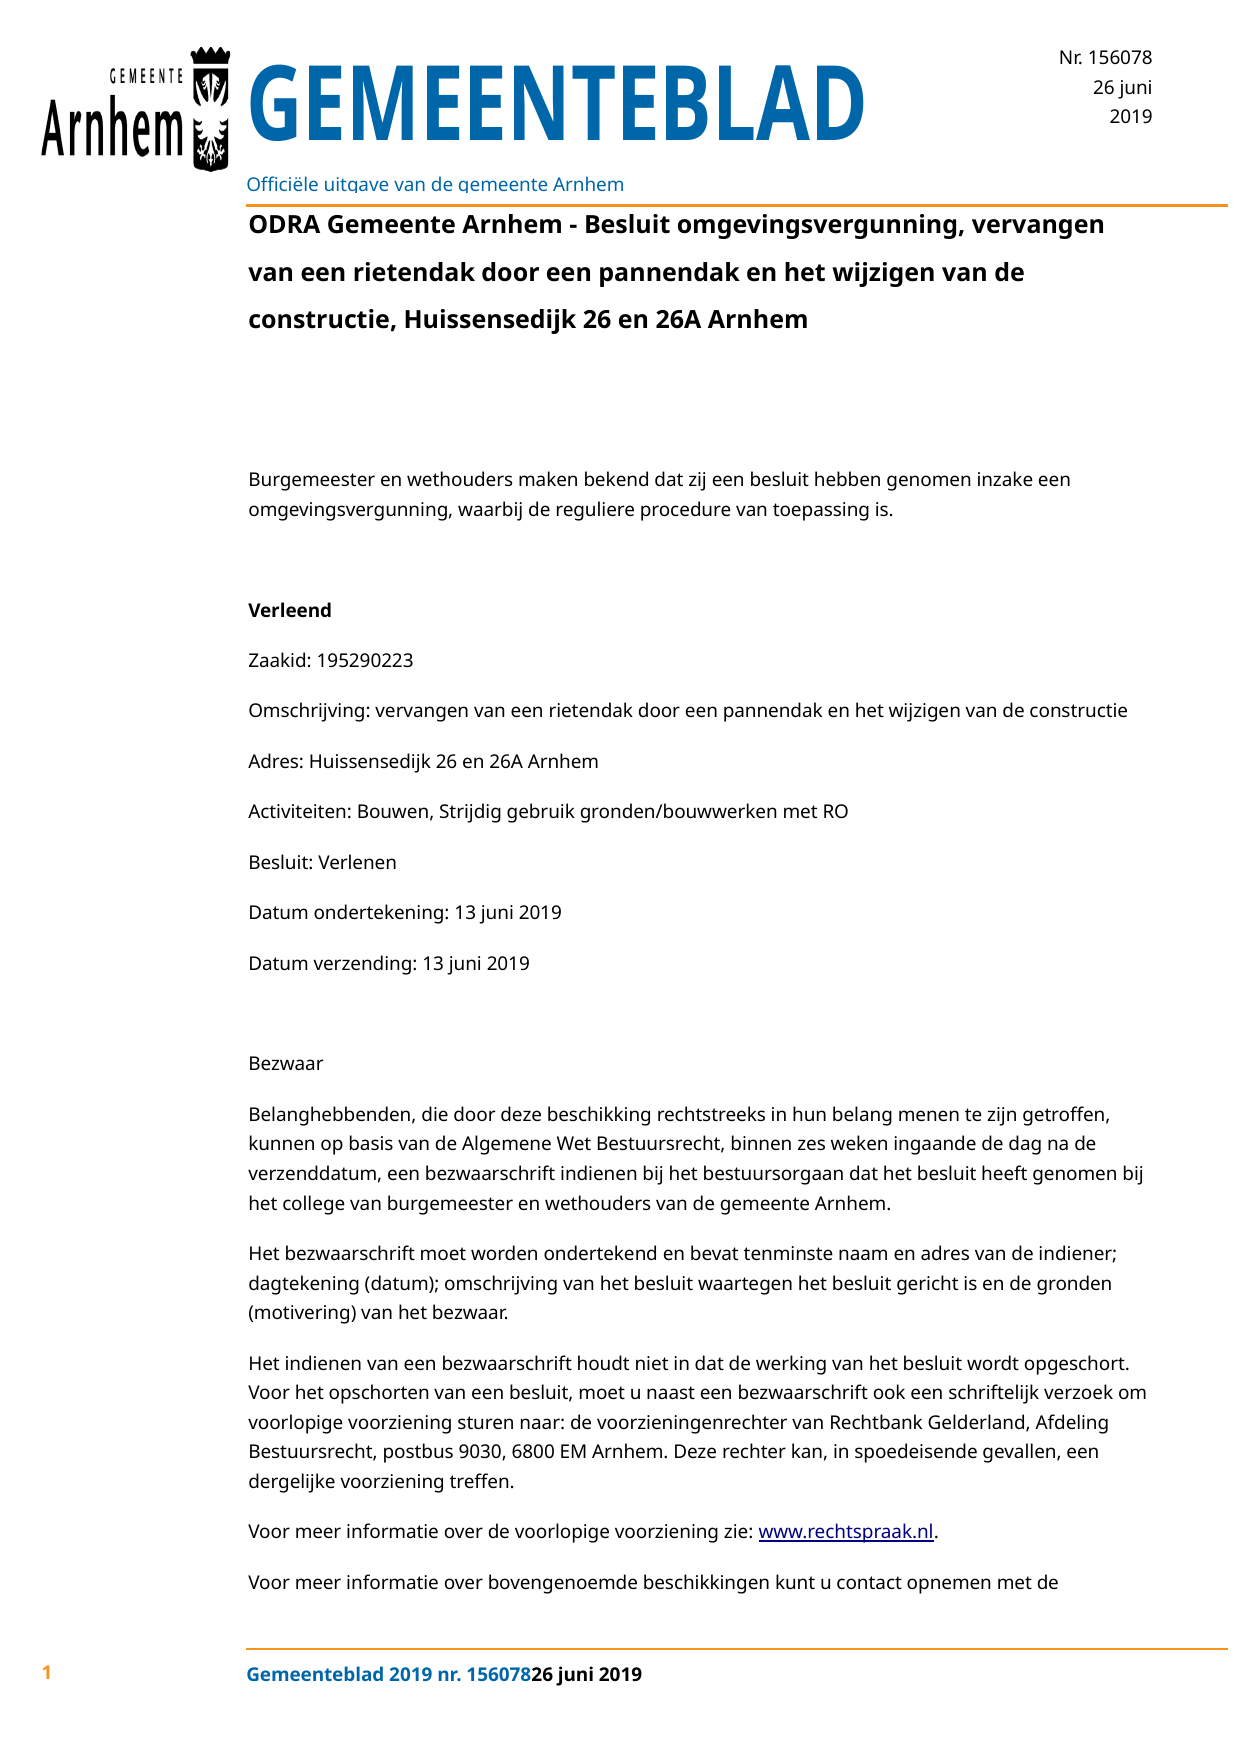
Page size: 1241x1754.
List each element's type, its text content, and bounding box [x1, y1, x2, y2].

text Burgemeester en wethouders maken bekend dat zij een besluit hebben genomen inzake een omgevingsvergunning, waarbij de reguliere procedure van toepassing is. [248, 466, 1152, 522]
text Het bezwaarschrift moet worden ondertekend en bevat tenminste naam en adres van de indiener; dagtekening (datum); omschrijving van het besluit waartegen het besluit gericht is en de gronden (motivering) van het bezwaar. [248, 1240, 1152, 1325]
text Bezwaar [248, 1051, 1152, 1076]
text Omschrijving: vervangen van een rietendak door een pannendak en het wijzigen van de constructie [248, 698, 1152, 723]
text Adres: Huissensedijk 26 en 26A Arnhem [248, 748, 1152, 774]
text Besluit: Verlenen [248, 849, 1152, 874]
text Voor meer informatie over de voorlopige voorziening zie: www.rechtspraak.nl. [248, 1518, 1152, 1544]
text Datum ondertekening: 13 juni 2019 [248, 899, 1152, 925]
picture [41, 47, 231, 172]
text Het indienen van een bezwaarschrift houdt niet in dat de werking van het besluit wordt opgeschort. Voor het opschorten van een besluit, moet u naast een bezwaarschrift ook een schriftelijk verzoek om voorlopige voorziening sturen naar: de voorzieningenrechter van Rechtbank Gelderland, Afdeling Bestuursrecht, postbus 9030, 6800 EM Arnhem. Deze rechter kan, in spoedeisende gevallen, een dergelijke voorziening treffen. [248, 1350, 1152, 1494]
text Voor meer informatie over bovengenoemde beschikkingen kunt u contact opnemen met de [248, 1569, 1152, 1594]
text Belanghebbenden, die door deze beschikking rechtstreeks in hun belang menen te zijn getroffen, kunnen op basis van de Algemene Wet Bestuursrecht, binnen zes weken ingaande de dag na de verzenddatum, een bezwaarschrift indienen bij het bestuursorgaan dat het besluit heeft genomen bij het college van burgemeester en wethouders van de gemeente Arnhem. [248, 1101, 1152, 1215]
text Verleend [248, 597, 1152, 622]
text ODRA Gemeente Arnhem - Besluit omgevingsvergunning, vervangen van een rietendak door een pannendak en het wijzigen van de constructie, Huissensedijk 26 en 26A Arnhem [248, 207, 1152, 336]
text Activiteiten: Bouwen, Strijdig gebruik gronden/bouwwerken met RO [248, 798, 1152, 824]
text Zaakid: 195290223 [248, 647, 1152, 673]
text Datum verzending: 13 juni 2019 [248, 950, 1152, 975]
